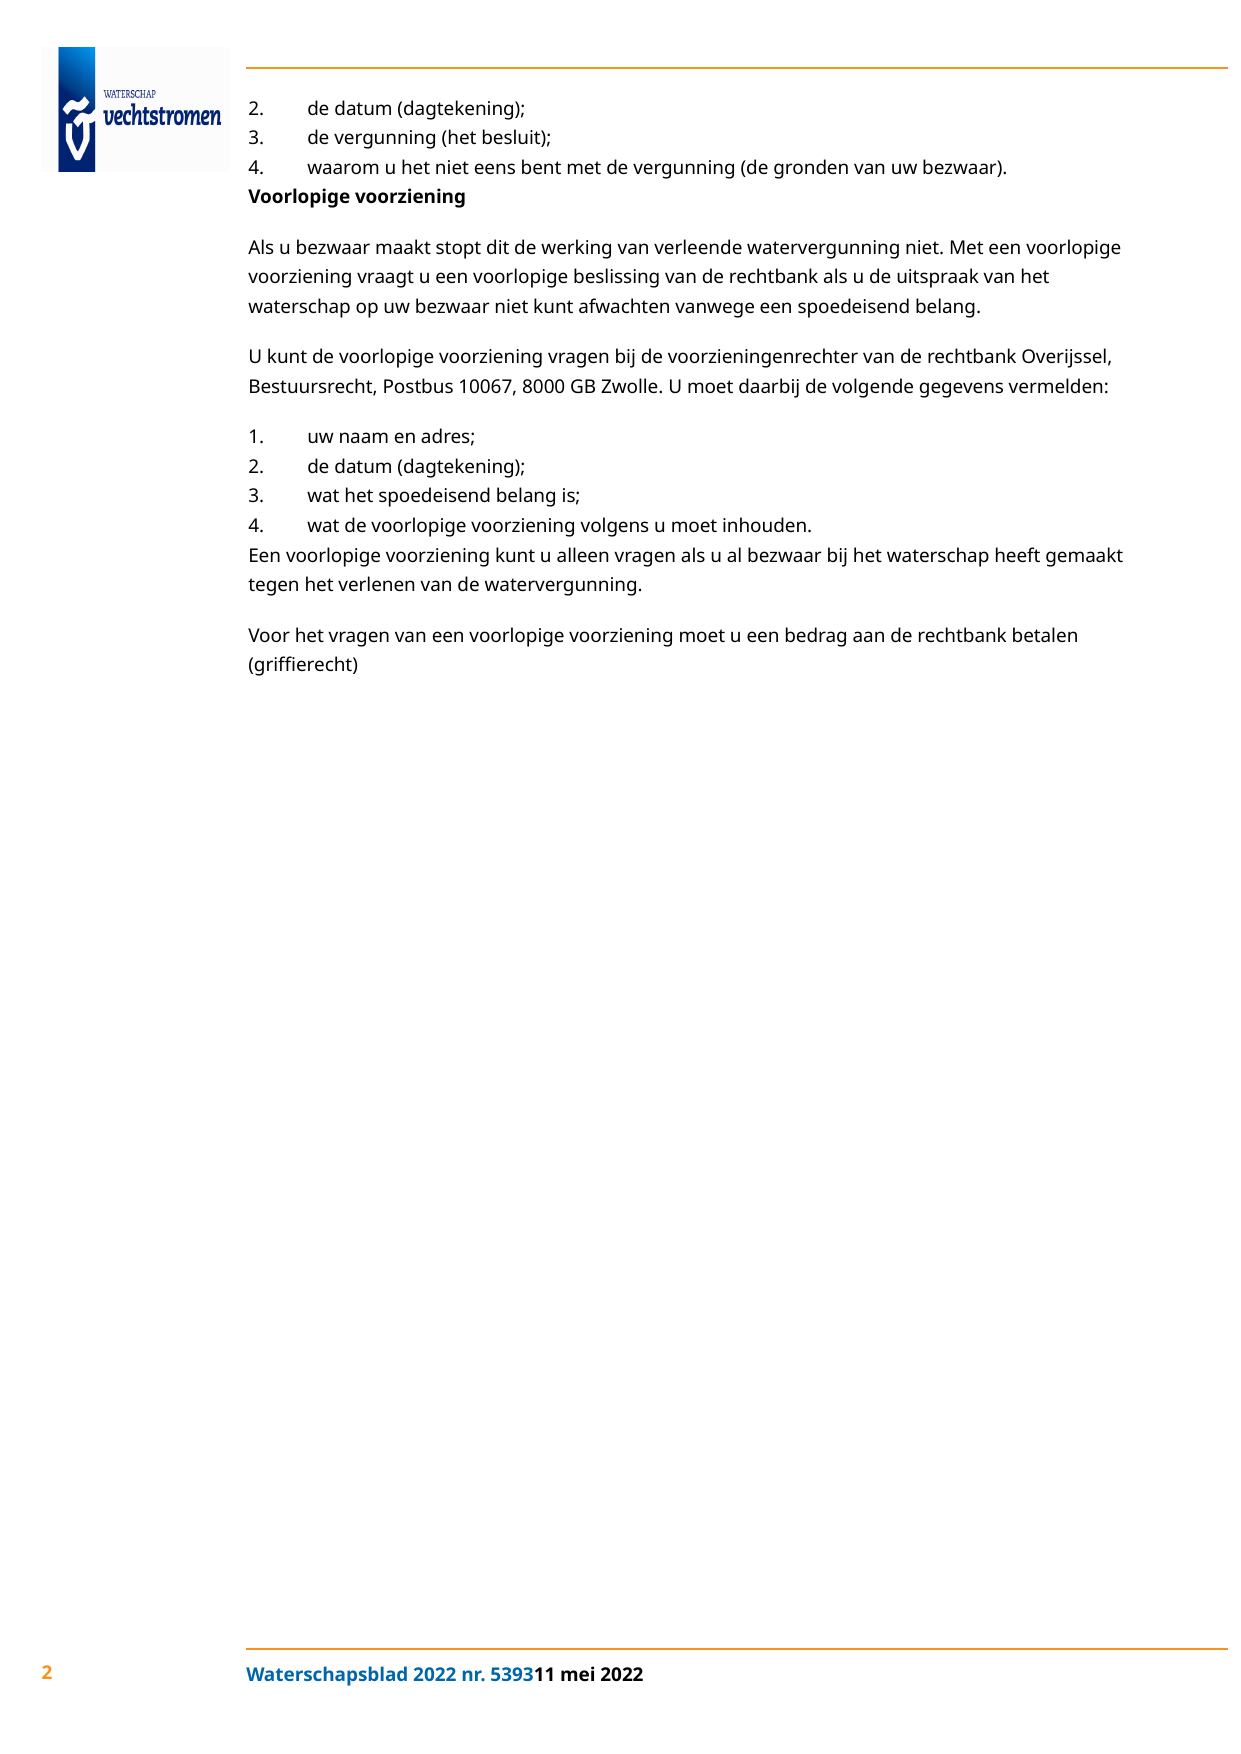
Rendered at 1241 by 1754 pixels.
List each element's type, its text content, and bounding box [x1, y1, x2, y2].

list uw naam en adres; [248, 423, 1152, 449]
text Een voorlopige voorziening kunt u alleen vragen als u al bezwaar bij het waterschap heeft gemaakt tegen het verlenen van de watervergunning. [248, 542, 1152, 597]
list wat de voorlopige voorziening volgens u moet inhouden. [248, 512, 1152, 538]
list de datum (dagtekening); [248, 453, 1152, 479]
text Als u bezwaar maakt stopt dit de werking van verleende watervergunning niet. Met een voorlopige voorziening vraagt u een voorlopige beslissing van de rechtbank als u de uitspraak van het waterschap op uw bezwaar niet kunt afwachten vanwege een spoedeisend belang. [248, 234, 1152, 319]
text U kunt de voorlopige voorziening vragen bij de voorzieningenrechter van de rechtbank Overijssel, Bestuursrecht, Postbus 10067, 8000 GB Zwolle. U moet daarbij de volgende gegevens vermelden: [248, 343, 1152, 399]
list de datum (dagtekening); [248, 95, 1152, 121]
text Voorlopige voorziening [248, 183, 1152, 209]
list waarom u het niet eens bent met de vergunning (de gronden van uw bezwaar). [248, 154, 1152, 180]
text Voor het vragen van een voorlopige voorziening moet u een bedrag aan de rechtbank betalen (griffierecht) [248, 622, 1152, 677]
picture [41, 47, 231, 172]
list wat het spoedeisend belang is; [248, 483, 1152, 508]
list de vergunning (het besluit); [248, 124, 1152, 150]
